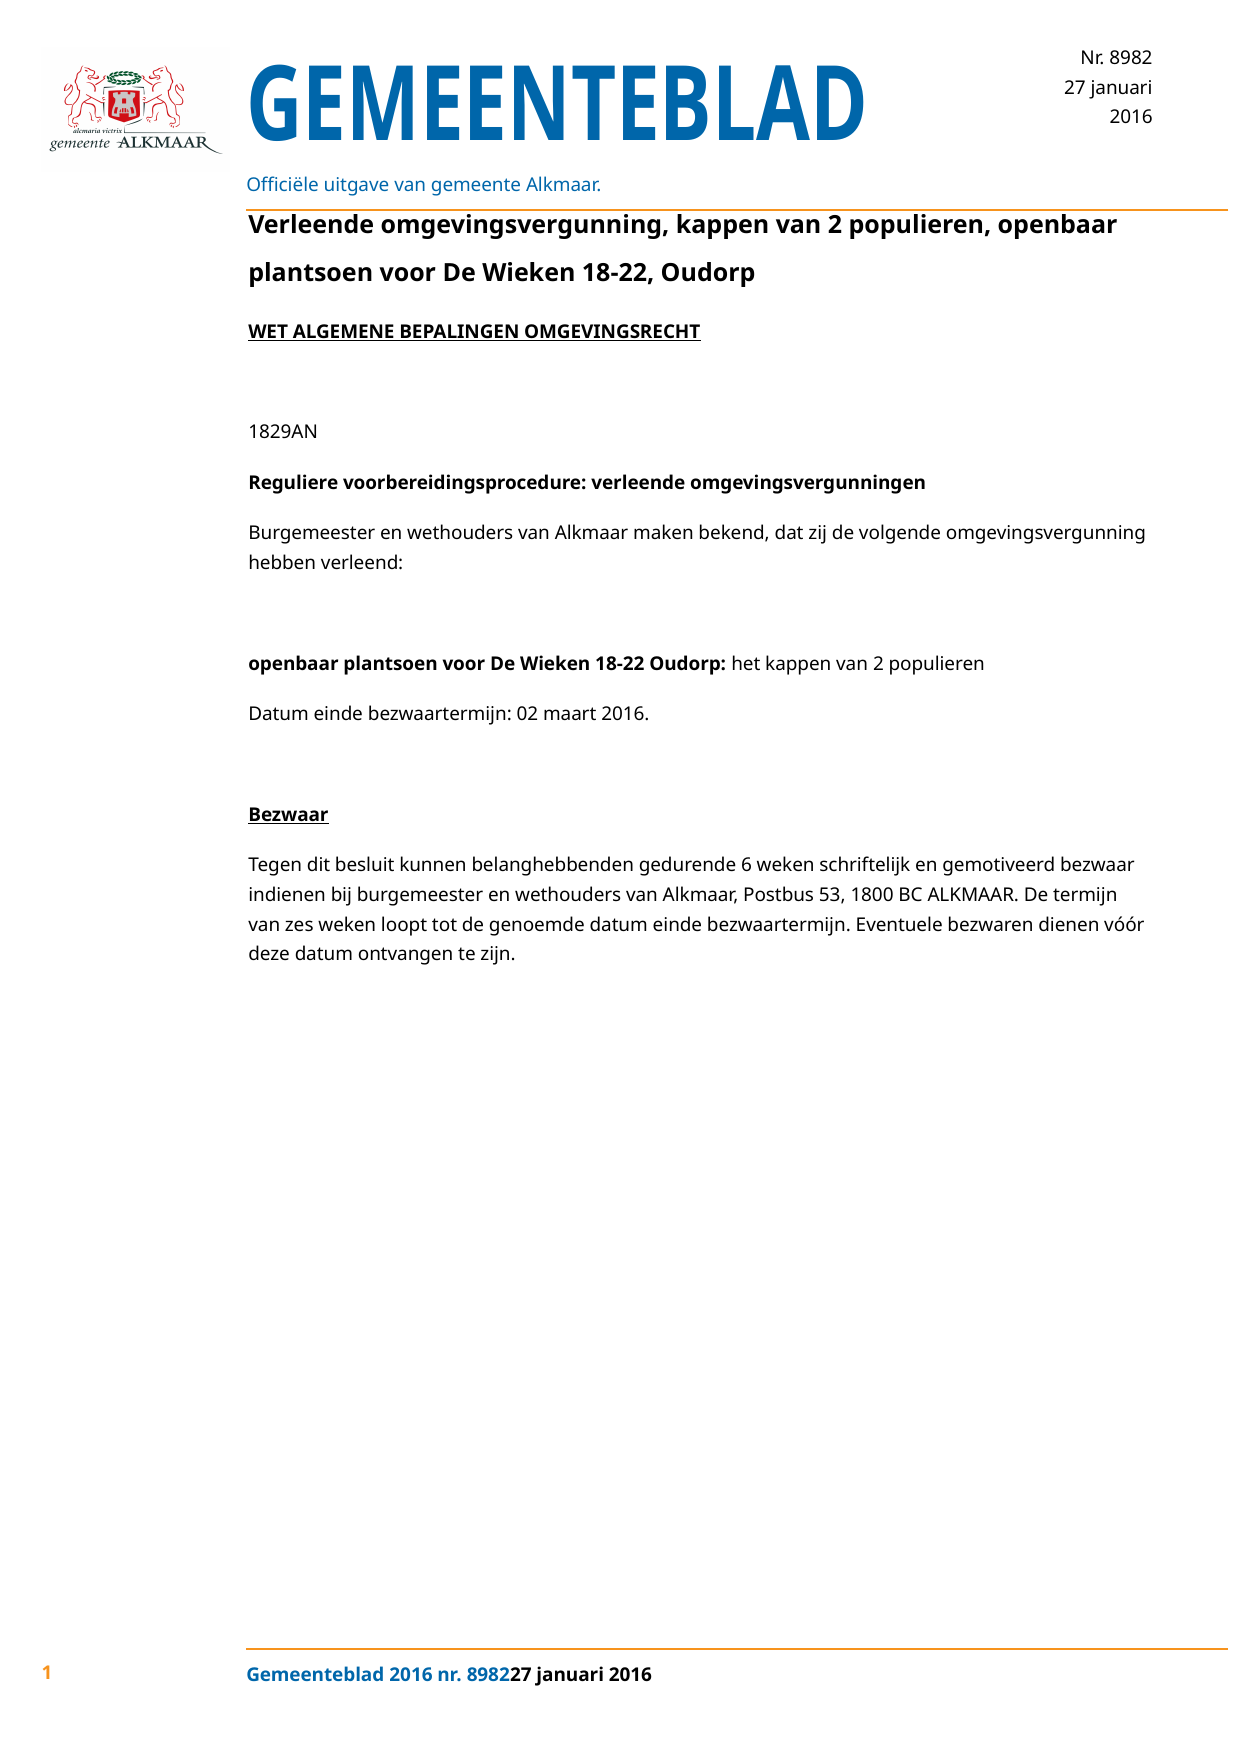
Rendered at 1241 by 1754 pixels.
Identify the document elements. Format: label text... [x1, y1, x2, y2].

text WET ALGEMENE BEPALINGEN OMGEVINGSRECHT [248, 318, 1152, 344]
text Tegen dit besluit kunnen belanghebbenden gedurende 6 weken schriftelijk en gemotiveerd bezwaar indienen bij burgemeester en wethouders van Alkmaar, Postbus 53, 1800 BC ALKMAAR. De termijn van zes weken loopt tot de genoemde datum einde bezwaartermijn. Eventuele bezwaren dienen vóór deze datum ontvangen te zijn. [248, 852, 1152, 966]
text Burgemeester en wethouders van Alkmaar maken bekend, dat zij de volgende omgevingsvergunning hebben verleend: [248, 519, 1152, 575]
text Reguliere voorbereidingsprocedure: verleende omgevingsvergunningen [248, 469, 1152, 495]
text Datum einde bezwaartermijn: 02 maart 2016. [248, 700, 1152, 726]
text openbaar plantsoen voor De Wieken 18-22 Oudorp: het kappen van 2 populieren [248, 650, 1152, 676]
picture [41, 47, 231, 172]
text Verleende omgevingsvergunning, kappen van 2 populieren, openbaar plantsoen voor De Wieken 18-22, Oudorp [248, 211, 1152, 288]
text Bezwaar [248, 801, 1152, 827]
text 1829AN [248, 419, 1152, 444]
